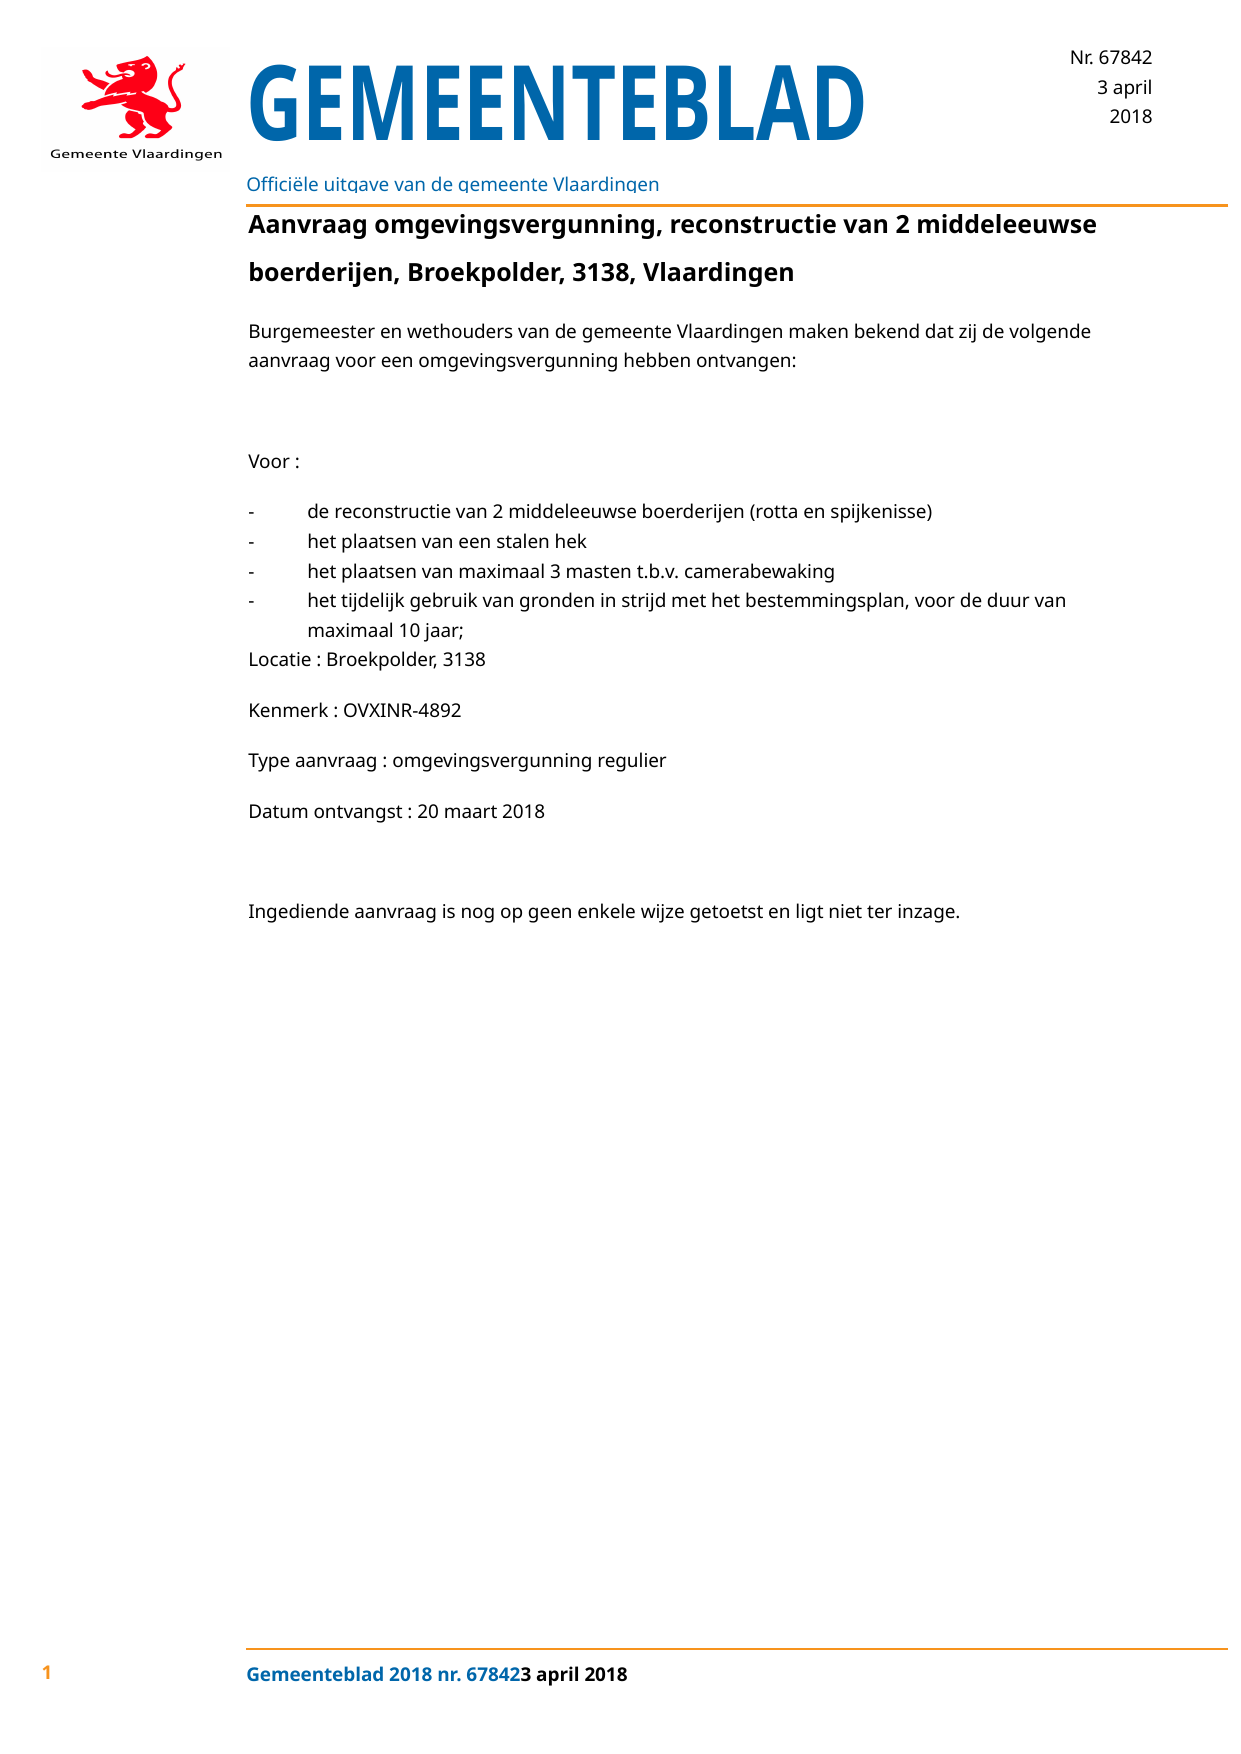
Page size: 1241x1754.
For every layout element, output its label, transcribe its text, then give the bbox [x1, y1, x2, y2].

text Ingediende aanvraag is nog op geen enkele wijze getoetst en ligt niet ter inzage. [248, 899, 1152, 924]
text Voor : [248, 448, 1152, 474]
list het plaatsen van maximaal 3 masten t.b.v. camerabewaking [248, 558, 1152, 584]
list het tijdelijk gebruik van gronden in strijd met het bestemmingsplan, voor de duur van maximaal 10 jaar; [248, 587, 1152, 643]
list de reconstructie van 2 middeleeuwse boerderijen (rotta en spijkenisse) [248, 499, 1152, 524]
text Type aanvraag : omgevingsvergunning regulier [248, 747, 1152, 773]
text Burgemeester en wethouders van de gemeente Vlaardingen maken bekend dat zij de volgende aanvraag voor een omgevingsvergunning hebben ontvangen: [248, 318, 1152, 373]
text Kenmerk : OVXINR-4892 [248, 697, 1152, 723]
list het plaatsen van een stalen hek [248, 528, 1152, 554]
picture [41, 47, 231, 172]
text Datum ontvangst : 20 maart 2018 [248, 798, 1152, 824]
text Locatie : Broekpolder, 3138 [248, 647, 1152, 672]
text Aanvraag omgevingsvergunning, reconstructie van 2 middeleeuwse boerderijen, Broekpolder, 3138, Vlaardingen [248, 207, 1152, 288]
